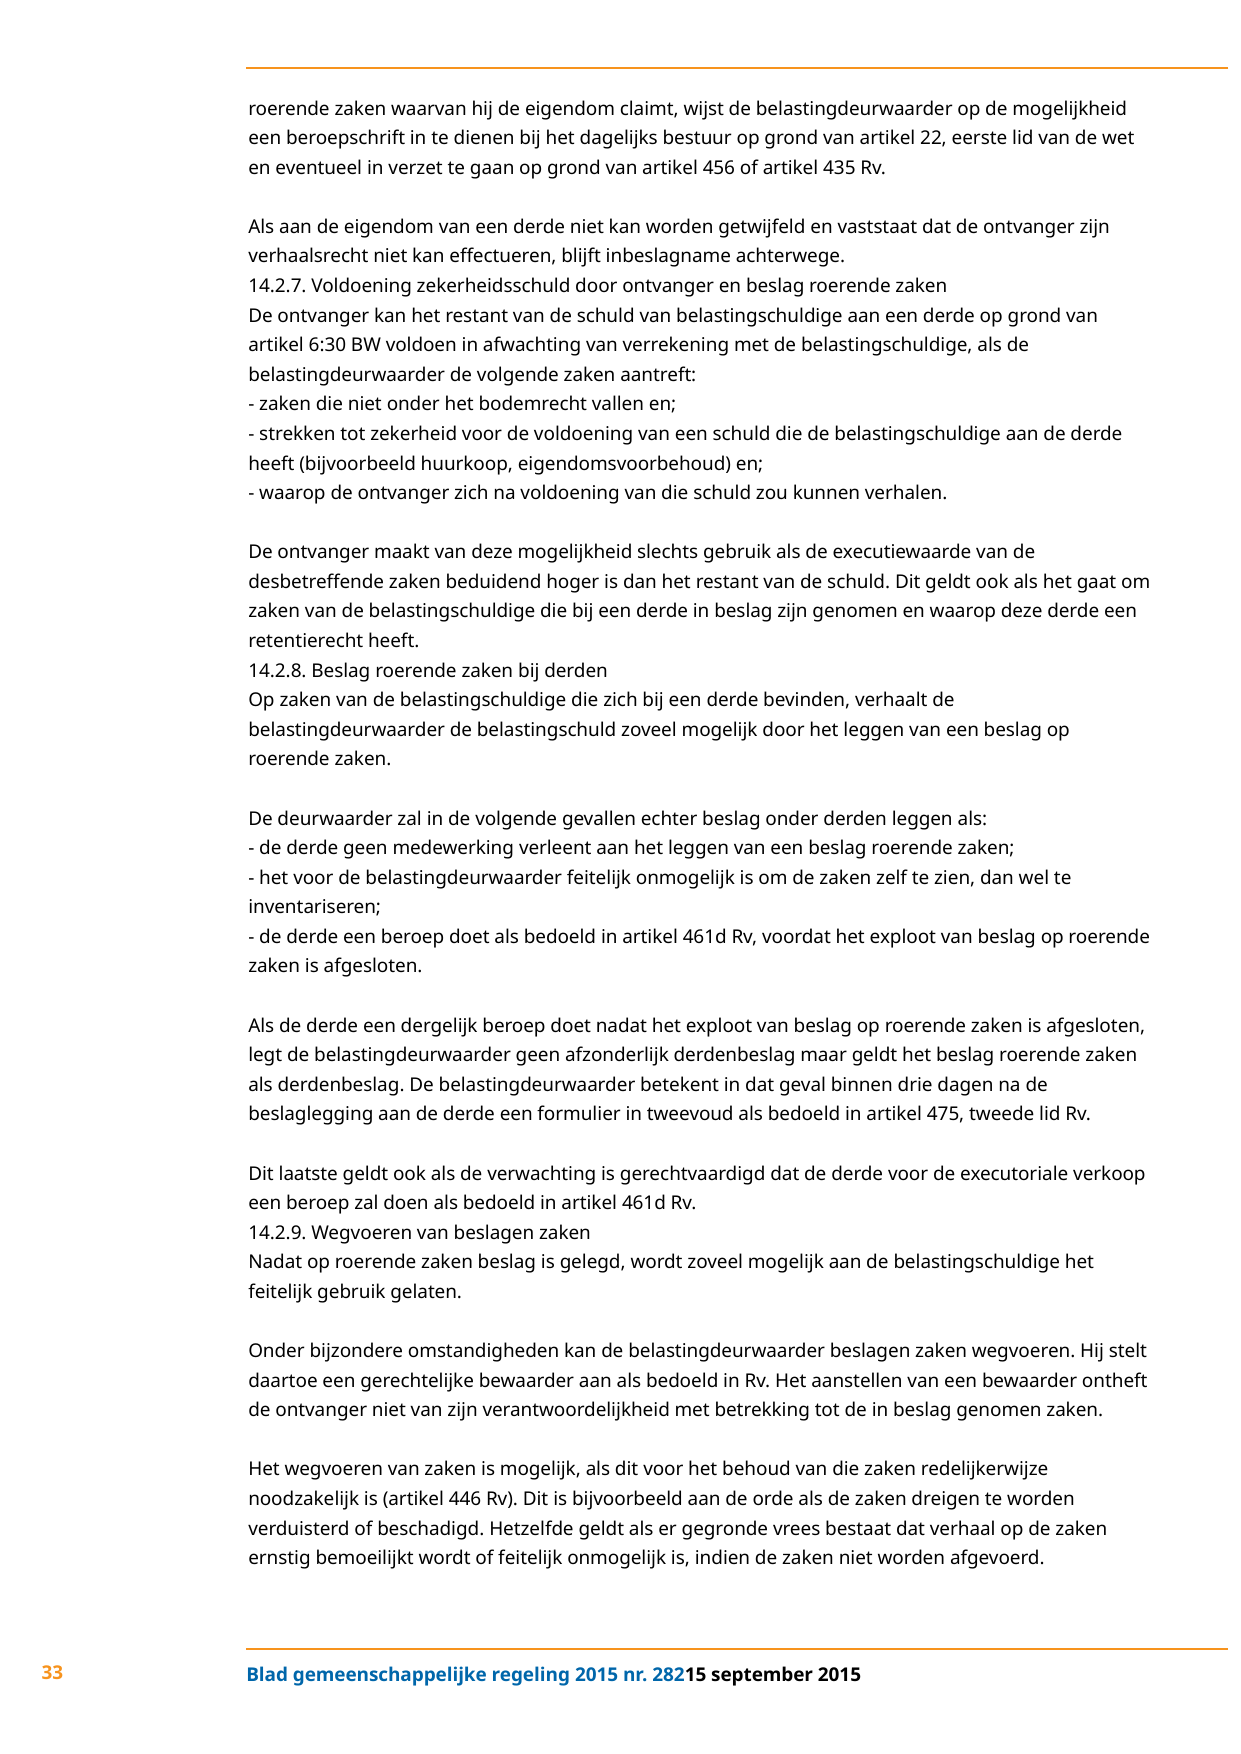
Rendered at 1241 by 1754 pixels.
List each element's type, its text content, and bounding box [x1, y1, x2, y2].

text Dit laatste geldt ook als de verwachting is gerechtvaardigd dat de derde voor de executoriale verkoop een beroep zal doen als bedoeld in artikel 461d Rv. [248, 1160, 1152, 1215]
text - zaken die niet onder het bodemrecht vallen en; [248, 391, 1152, 416]
text Nadat op roerende zaken beslag is gelegd, wordt zoveel mogelijk aan de belastingschuldige het feitelijk gebruik gelaten. [248, 1248, 1152, 1304]
text Op zaken van de belastingschuldige die zich bij een derde bevinden, verhaalt de belastingdeurwaarder de belastingschuld zoveel mogelijk door het leggen van een beslag op roerende zaken. [248, 686, 1152, 771]
text De deurwaarder zal in de volgende gevallen echter beslag onder derden leggen als: [248, 805, 1152, 831]
text - de derde geen medewerking verleent aan het leggen van een beslag roerende zaken; [248, 834, 1152, 860]
text 14.2.7. Voldoening zekerheidsschuld door ontvanger en beslag roerende zaken [248, 272, 1152, 298]
text - de derde een beroep doet als bedoeld in artikel 461d Rv, voordat het exploot van beslag op roerende zaken is afgesloten. [248, 923, 1152, 978]
text Onder bijzondere omstandigheden kan de belastingdeurwaarder beslagen zaken wegvoeren. Hij stelt daartoe een gerechtelijke bewaarder aan als bedoeld in Rv. Het aanstellen van een bewaarder ontheft de ontvanger niet van zijn verantwoordelijkheid met betrekking tot de in beslag genomen zaken. [248, 1337, 1152, 1422]
text 14.2.8. Beslag roerende zaken bij derden [248, 657, 1152, 683]
text Als aan de eigendom van een derde niet kan worden getwijfeld en vaststaat dat de ontvanger zijn verhaalsrecht niet kan effectueren, blijft inbeslagname achterwege. [248, 213, 1152, 268]
text Het wegvoeren van zaken is mogelijk, als dit voor het behoud van die zaken redelijkerwijze noodzakelijk is (artikel 446 Rv). Dit is bijvoorbeeld aan de orde als de zaken dreigen te worden verduisterd of beschadigd. Hetzelfde geldt als er gegronde vrees bestaat dat verhaal op de zaken ernstig bemoeilijkt wordt of feitelijk onmogelijk is, indien de zaken niet worden afgevoerd. [248, 1456, 1152, 1570]
picture [41, 47, 231, 172]
text - waarop de ontvanger zich na voldoening van die schuld zou kunnen verhalen. [248, 479, 1152, 505]
text - strekken tot zekerheid voor de voldoening van een schuld die de belastingschuldige aan de derde heeft (bijvoorbeeld huurkoop, eigendomsvoorbehoud) en; [248, 420, 1152, 476]
text Als de derde een dergelijk beroep doet nadat het exploot van beslag op roerende zaken is afgesloten, legt de belastingdeurwaarder geen afzonderlijk derdenbeslag maar geldt het beslag roerende zaken als derdenbeslag. De belastingdeurwaarder betekent in dat geval binnen drie dagen na de beslaglegging aan de derde een formulier in tweevoud als bedoeld in artikel 475, tweede lid Rv. [248, 1012, 1152, 1126]
text De ontvanger kan het restant van de schuld van belastingschuldige aan een derde op grond van artikel 6:30 BW voldoen in afwachting van verrekening met de belastingschuldige, als de belastingdeurwaarder de volgende zaken aantreft: [248, 302, 1152, 387]
text De ontvanger maakt van deze mogelijkheid slechts gebruik als de executiewaarde van de desbetreffende zaken beduidend hoger is dan het restant van de schuld. Dit geldt ook als het gaat om zaken van de belastingschuldige die bij een derde in beslag zijn genomen en waarop deze derde een retentierecht heeft. [248, 538, 1152, 653]
text roerende zaken waarvan hij de eigendom claimt, wijst de belastingdeurwaarder op de mogelijkheid een beroepschrift in te dienen bij het dagelijks bestuur op grond van artikel 22, eerste lid van de wet en eventueel in verzet te gaan op grond van artikel 456 of artikel 435 Rv. [248, 95, 1152, 180]
text - het voor de belastingdeurwaarder feitelijk onmogelijk is om de zaken zelf te zien, dan wel te inventariseren; [248, 864, 1152, 919]
text 14.2.9. Wegvoeren van beslagen zaken [248, 1219, 1152, 1245]
